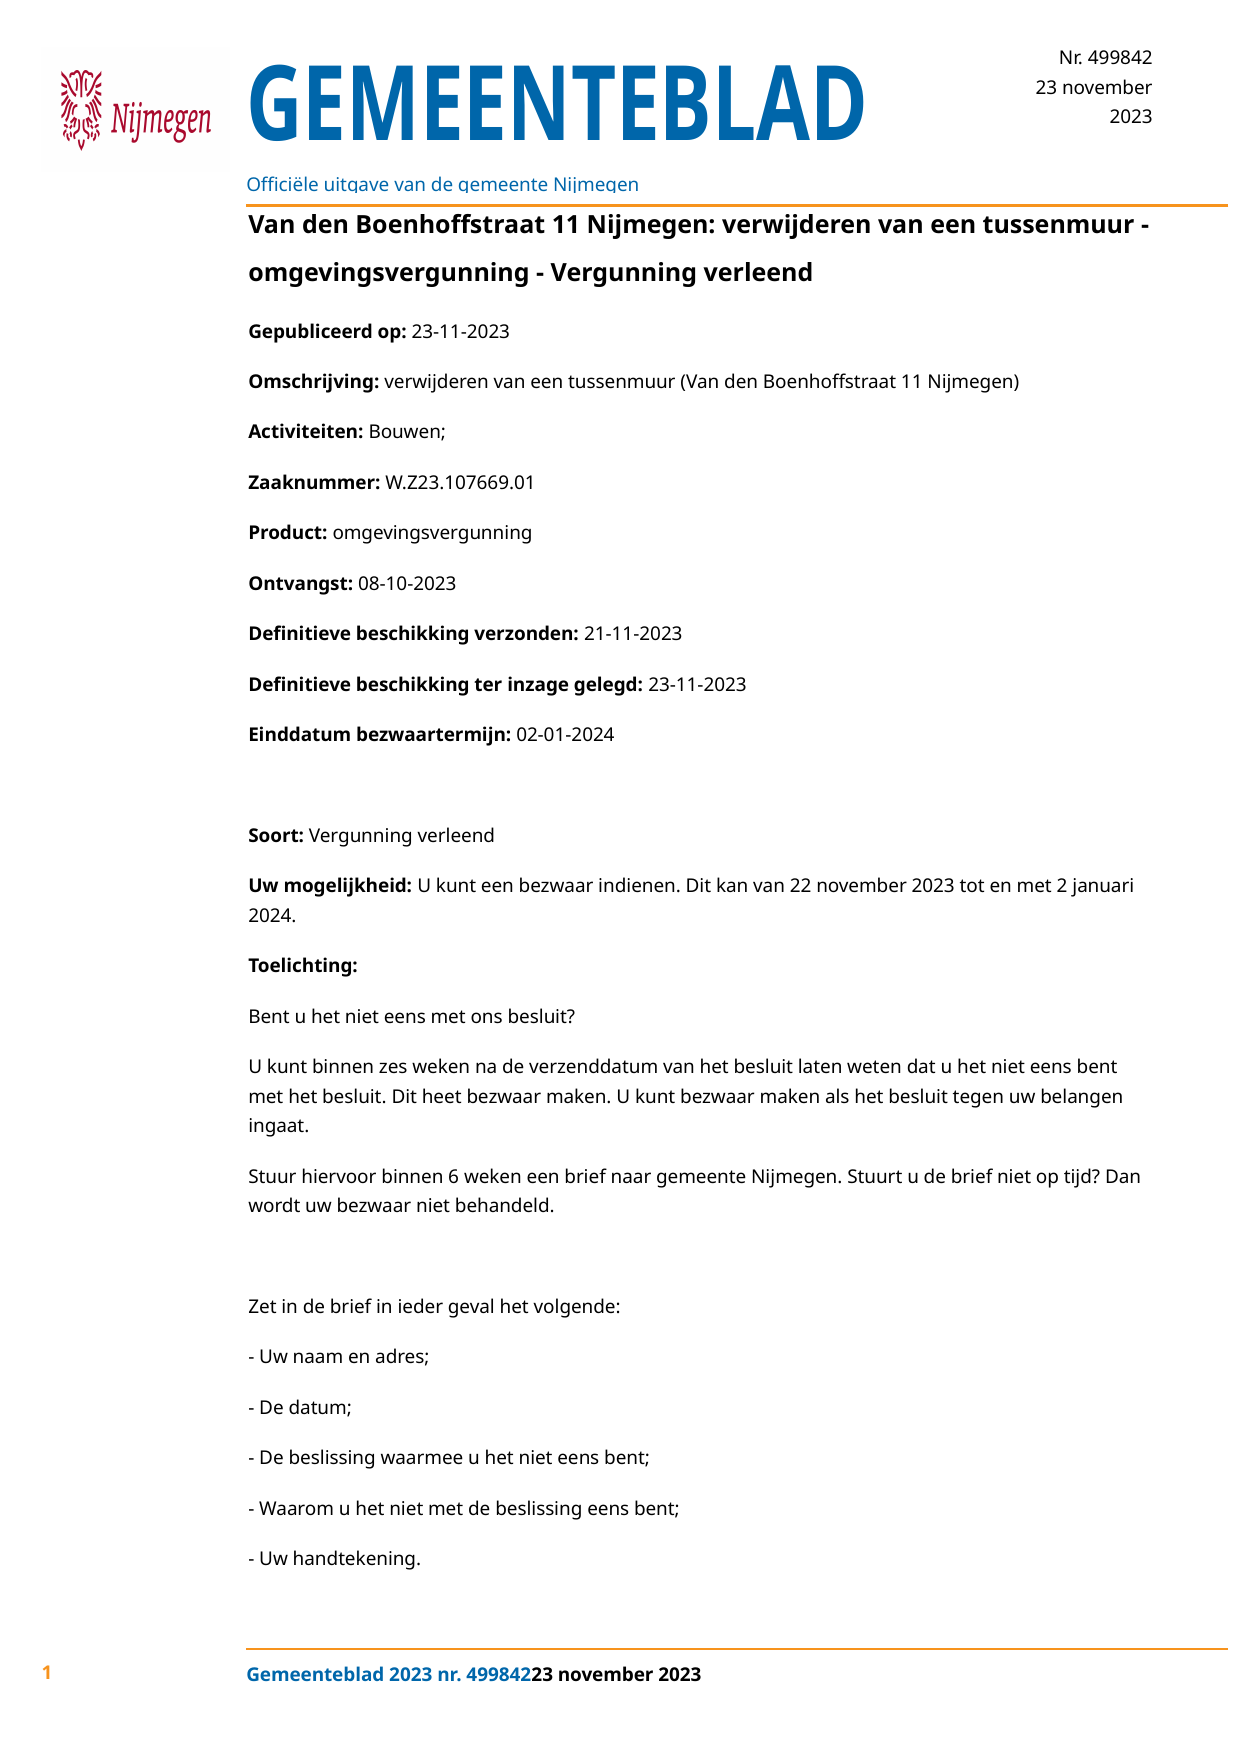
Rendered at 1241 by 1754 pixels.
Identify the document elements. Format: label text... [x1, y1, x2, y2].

text Activiteiten: Bouwen; [248, 419, 1152, 444]
text Definitieve beschikking ter inzage gelegd: 23-11-2023 [248, 671, 1152, 697]
text Van den Boenhoffstraat 11 Nijmegen: verwijderen van een tussenmuur - omgevingsvergunning - Vergunning verleend [248, 207, 1152, 288]
text Stuur hiervoor binnen 6 weken een brief naar gemeente Nijmegen. Stuurt u de brief niet op tijd? Dan wordt uw bezwaar niet behandeld. [248, 1163, 1152, 1218]
text Soort: Vergunning verleend [248, 822, 1152, 848]
text Omschrijving: verwijderen van een tussenmuur (Van den Boenhoffstraat 11 Nijmegen) [248, 368, 1152, 394]
text Einddatum bezwaartermijn: 02-01-2024 [248, 721, 1152, 747]
text - De beslissing waarmee u het niet eens bent; [248, 1444, 1152, 1470]
text Bent u het niet eens met ons besluit? [248, 1003, 1152, 1029]
text Uw mogelijkheid: U kunt een bezwaar indienen. Dit kan van 22 november 2023 tot en met 2 januari 2024. [248, 872, 1152, 928]
text - Uw handtekening. [248, 1545, 1152, 1571]
text U kunt binnen zes weken na de verzenddatum van het besluit laten weten dat u het niet eens bent met het besluit. Dit heet bezwaar maken. U kunt bezwaar maken als het besluit tegen uw belangen ingaat. [248, 1053, 1152, 1138]
text Ontvangst: 08-10-2023 [248, 570, 1152, 596]
text Zet in de brief in ieder geval het volgende: [248, 1293, 1152, 1319]
text Toelichting: [248, 952, 1152, 978]
text Product: omgevingsvergunning [248, 519, 1152, 545]
text - Uw naam en adres; [248, 1344, 1152, 1369]
text Zaaknummer: W.Z23.107669.01 [248, 469, 1152, 495]
text Definitieve beschikking verzonden: 21-11-2023 [248, 620, 1152, 646]
picture [41, 47, 231, 172]
text Gepubliceerd op: 23-11-2023 [248, 318, 1152, 344]
text - De datum; [248, 1394, 1152, 1420]
text - Waarom u het niet met de beslissing eens bent; [248, 1495, 1152, 1521]
